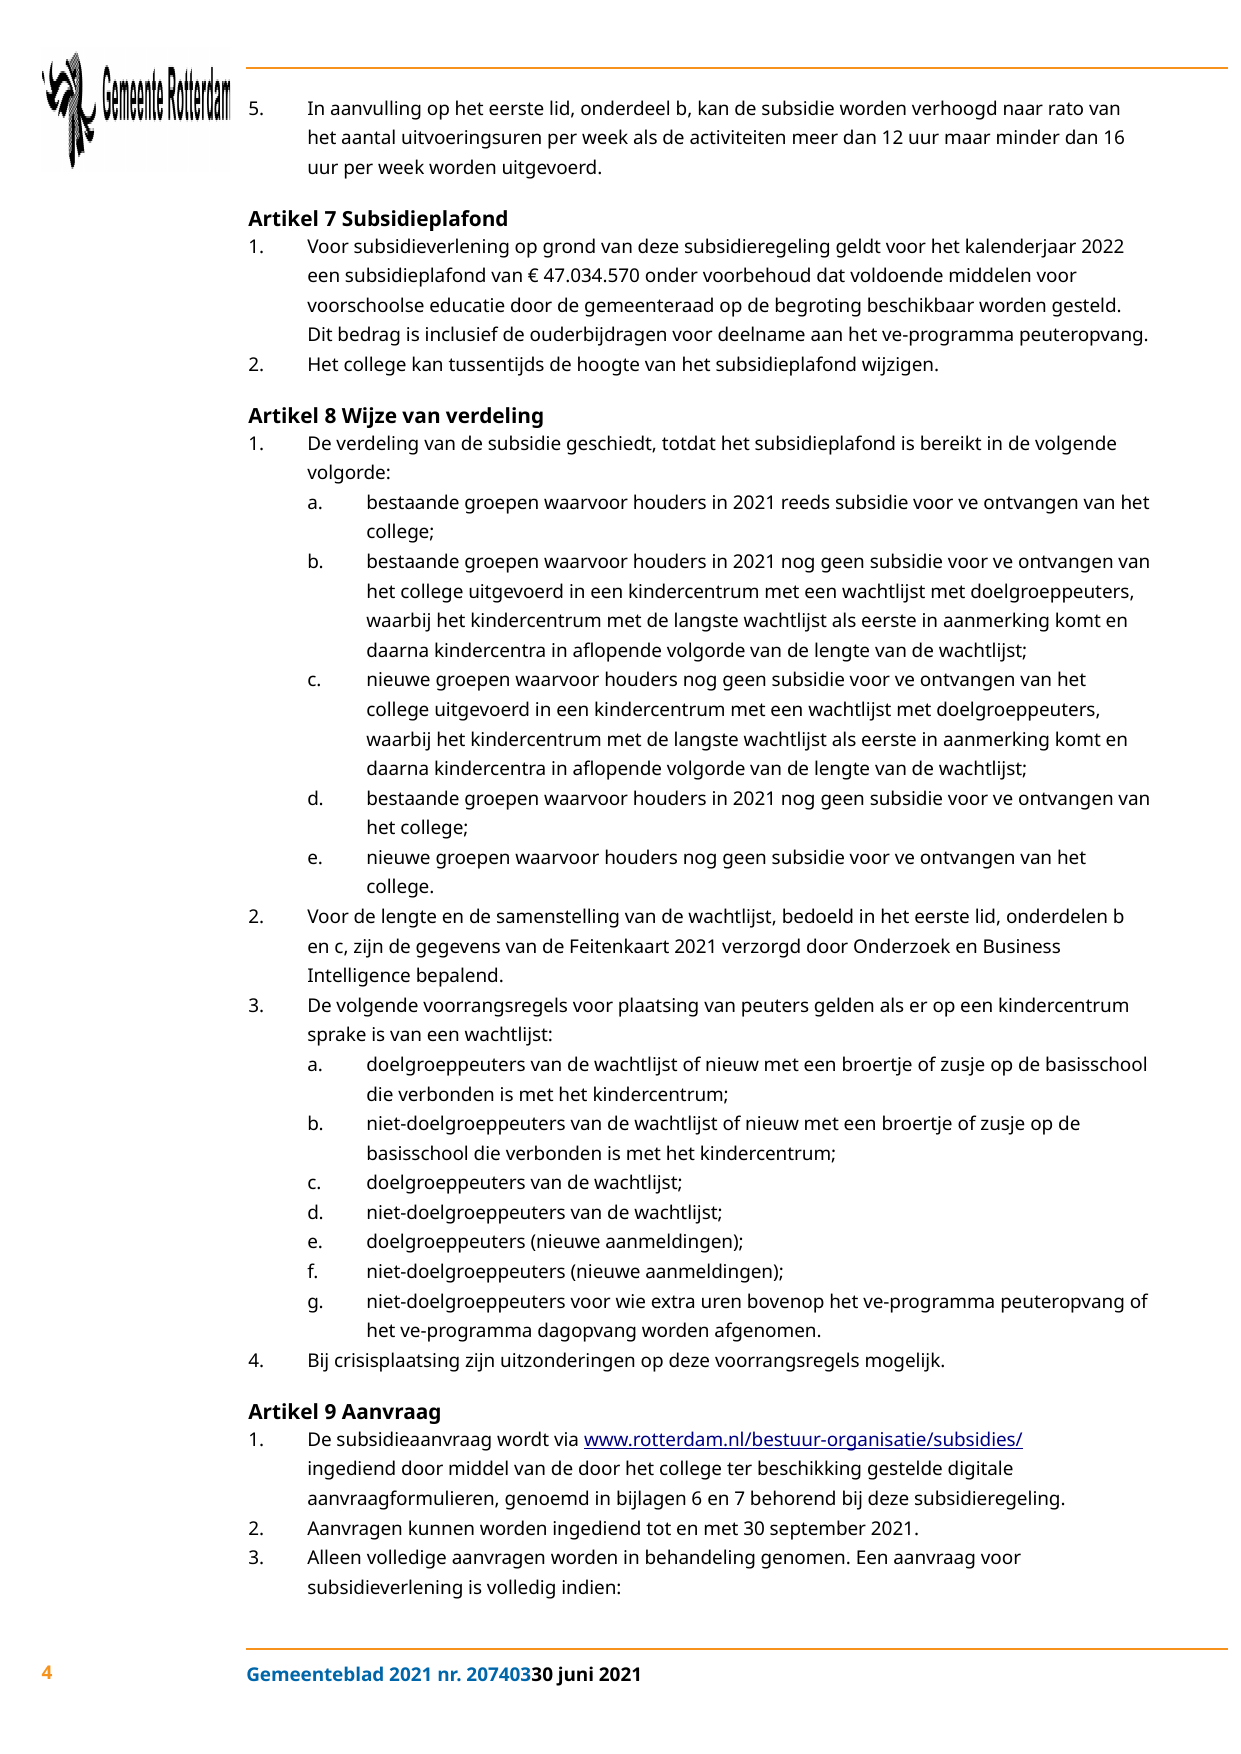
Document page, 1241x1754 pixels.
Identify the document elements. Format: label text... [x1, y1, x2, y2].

list Aanvragen kunnen worden ingediend tot en met 30 september 2021. [248, 1515, 1152, 1540]
list Het college kan tussentijds de hoogte van het subsidieplafond wijzigen. [248, 351, 1152, 377]
list niet-doelgroeppeuters voor wie extra uren bovenop het ve-programma peuteropvang of het ve-programma dagopvang worden afgenomen. [307, 1288, 1152, 1343]
text Artikel 7 Subsidieplafond [248, 204, 1152, 233]
list niet-doelgroeppeuters van de wachtlijst; [307, 1199, 1152, 1225]
list bestaande groepen waarvoor houders in 2021 nog geen subsidie voor ve ontvangen van het college; [307, 785, 1152, 840]
list Voor subsidieverlening op grond van deze subsidieregeling geldt voor het kalenderjaar 2022 een subsidieplafond van € 47.034.570 onder voorbehoud dat voldoende middelen voor voorschoolse educatie door de gemeenteraad op de begroting beschikbaar worden gesteld. Dit bedrag is inclusief de ouderbijdragen voor deelname aan het ve-programma peuteropvang. [248, 233, 1152, 347]
list niet-doelgroeppeuters van de wachtlijst of nieuw met een broertje of zusje op de basisschool die verbonden is met het kindercentrum; [307, 1110, 1152, 1166]
list De subsidieaanvraag wordt via www.rotterdam.nl/bestuur-organisatie/subsidies/ [248, 1426, 1152, 1452]
list nieuwe groepen waarvoor houders nog geen subsidie voor ve ontvangen van het college. [307, 844, 1152, 899]
list bestaande groepen waarvoor houders in 2021 nog geen subsidie voor ve ontvangen van het college uitgevoerd in een kindercentrum met een wachtlijst met doelgroeppeuters, waarbij het kindercentrum met de langste wachtlijst als eerste in aanmerking komt en daarna kindercentra in aflopende volgorde van de lengte van de wachtlijst; [307, 548, 1152, 663]
list nieuwe groepen waarvoor houders nog geen subsidie voor ve ontvangen van het college uitgevoerd in een kindercentrum met een wachtlijst met doelgroeppeuters, waarbij het kindercentrum met de langste wachtlijst als eerste in aanmerking komt en daarna kindercentra in aflopende volgorde van de lengte van de wachtlijst; [307, 667, 1152, 781]
list Alleen volledige aanvragen worden in behandeling genomen. Een aanvraag voor subsidieverlening is volledig indien: [248, 1544, 1152, 1599]
list niet-doelgroeppeuters (nieuwe aanmeldingen); [307, 1258, 1152, 1284]
list Bij crisisplaatsing zijn uitzonderingen op deze voorrangsregels mogelijk. [248, 1347, 1152, 1373]
list doelgroeppeuters van de wachtlijst; [307, 1169, 1152, 1195]
list In aanvulling op het eerste lid, onderdeel b, kan de subsidie worden verhoogd naar rato van het aantal uitvoeringsuren per week als de activiteiten meer dan 12 uur maar minder dan 16 uur per week worden uitgevoerd. [248, 95, 1152, 180]
list De verdeling van de subsidie geschiedt, totdat het subsidieplafond is bereikt in de volgende volgorde: [248, 430, 1152, 485]
list doelgroeppeuters (nieuwe aanmeldingen); [307, 1229, 1152, 1254]
list De volgende voorrangsregels voor plaatsing van peuters gelden als er op een kindercentrum sprake is van een wachtlijst: [248, 992, 1152, 1047]
text Artikel 8 Wijze van verdeling [248, 402, 1152, 430]
list Voor de lengte en de samenstelling van de wachtlijst, bedoeld in het eerste lid, onderdelen b en c, zijn de gegevens van de Feitenkaart 2021 verzorgd door Onderzoek en Business Intelligence bepalend. [248, 903, 1152, 988]
list ingediend door middel van de door het college ter beschikking gestelde digitale aanvraagformulieren, genoemd in bijlagen 6 en 7 behorend bij deze subsidieregeling. [248, 1456, 1152, 1511]
list bestaande groepen waarvoor houders in 2021 reeds subsidie voor ve ontvangen van het college; [307, 489, 1152, 544]
picture [41, 47, 231, 172]
list doelgroeppeuters van de wachtlijst of nieuw met een broertje of zusje op de basisschool die verbonden is met het kindercentrum; [307, 1051, 1152, 1107]
text Artikel 9 Aanvraag [248, 1397, 1152, 1426]
